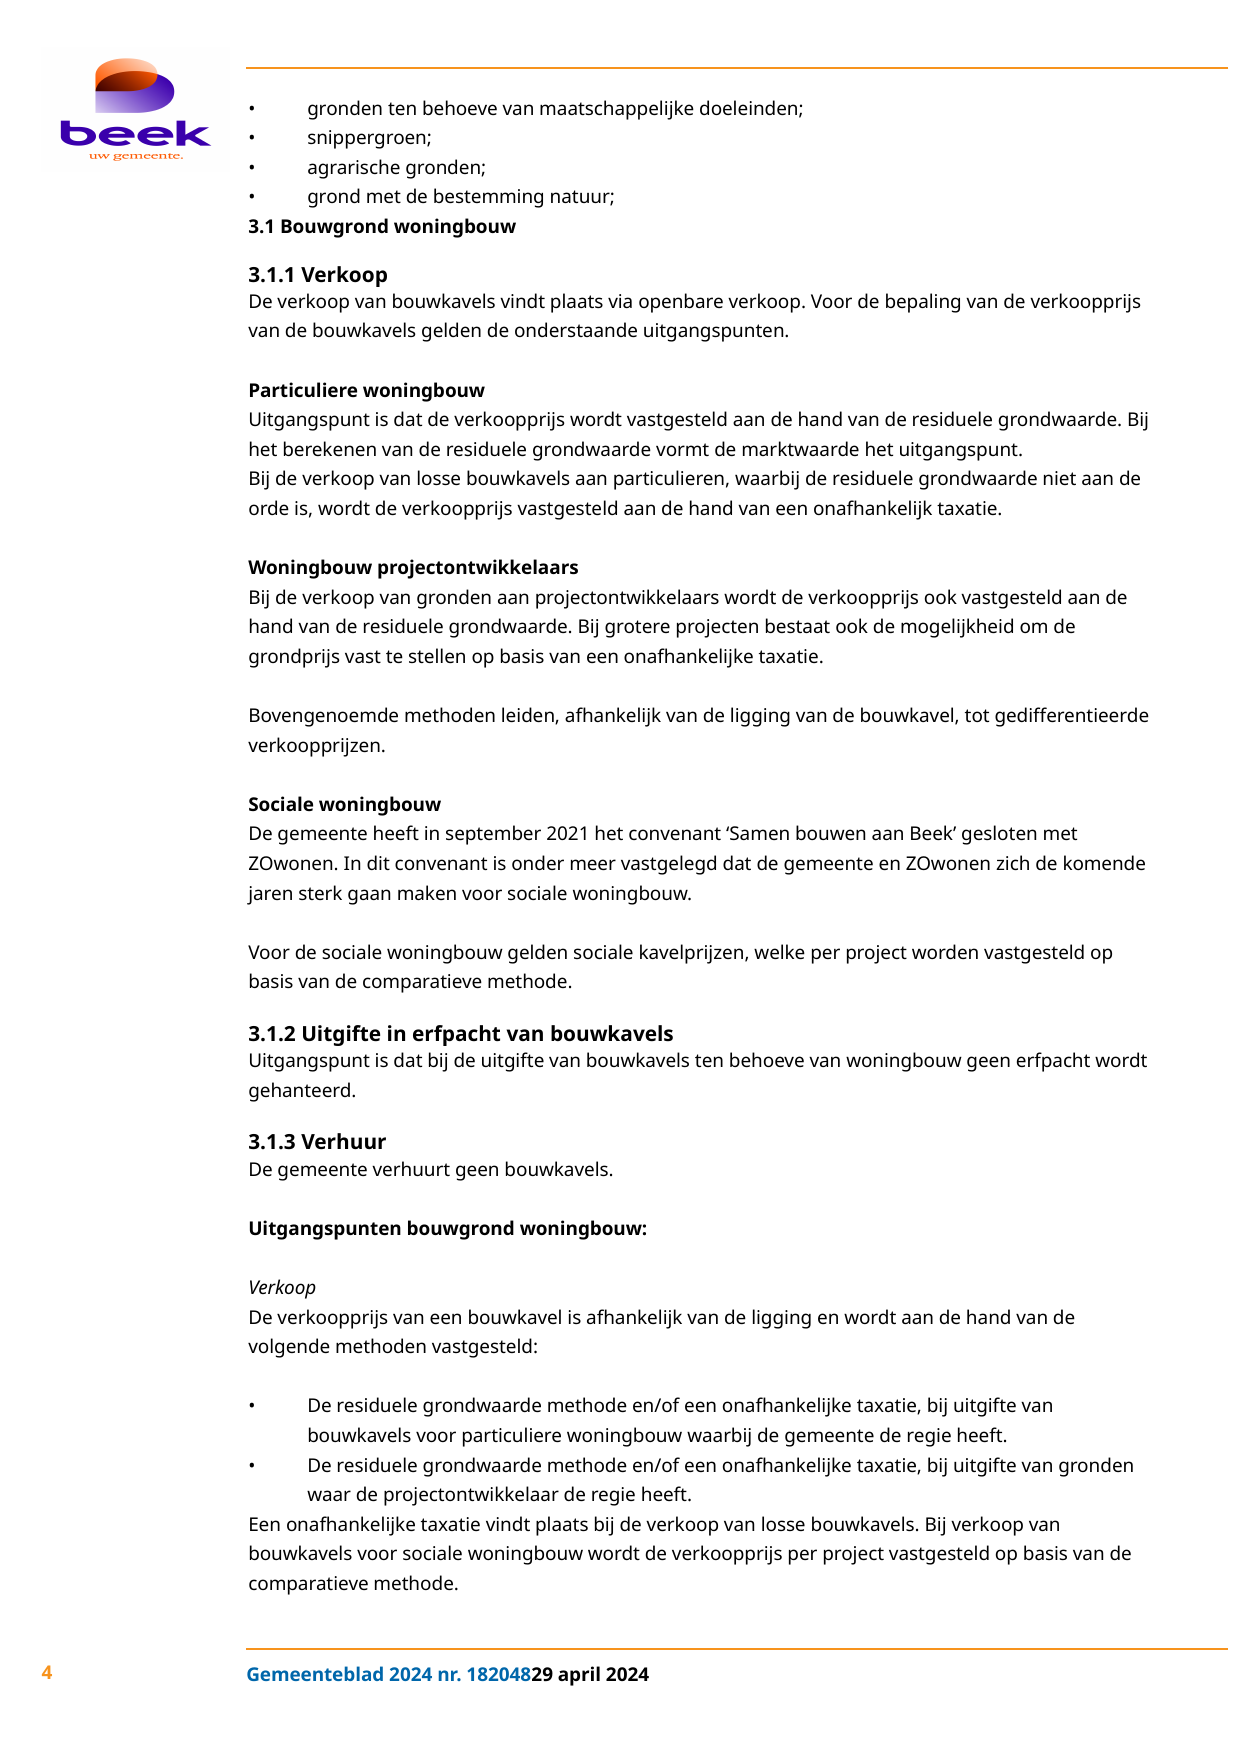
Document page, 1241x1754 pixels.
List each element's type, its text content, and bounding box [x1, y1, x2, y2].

text Bij de verkoop van gronden aan projectontwikkelaars wordt de verkoopprijs ook vastgesteld aan de hand van de residuele grondwaarde. Bij grotere projecten bestaat ook de mogelijkheid om de grondprijs vast te stellen op basis van een onafhankelijke taxatie. [248, 584, 1152, 669]
text Uitgangspunt is dat bij de uitgifte van bouwkavels ten behoeve van woningbouw geen erfpacht wordt gehanteerd. [248, 1047, 1152, 1103]
text Bovengenoemde methoden leiden, afhankelijk van de ligging van de bouwkavel, tot gedifferentieerde verkoopprijzen. [248, 702, 1152, 758]
text 3.1 Bouwgrond woningbouw [248, 213, 1152, 239]
text 3.1.1 Verkoop [248, 260, 1152, 288]
list agrarische gronden; [248, 154, 1152, 180]
text Woningbouw projectontwikkelaars [248, 554, 1152, 580]
text Bij de verkoop van losse bouwkavels aan particulieren, waarbij de residuele grondwaarde niet aan de orde is, wordt de verkoopprijs vastgesteld aan de hand van een onafhankelijk taxatie. [248, 466, 1152, 521]
text De gemeente heeft in september 2021 het convenant ‘Samen bouwen aan Beek’ gesloten met ZOwonen. In dit convenant is onder meer vastgelegd dat de gemeente en ZOwonen zich de komende jaren sterk gaan maken voor sociale woningbouw. [248, 821, 1152, 906]
picture [41, 47, 231, 172]
text Uitgangspunt is dat de verkoopprijs wordt vastgesteld aan de hand van de residuele grondwaarde. Bij het berekenen van de residuele grondwaarde vormt de marktwaarde het uitgangspunt. [248, 406, 1152, 462]
text De verkoop van bouwkavels vindt plaats via openbare verkoop. Voor de bepaling van de verkoopprijs van de bouwkavels gelden de onderstaande uitgangspunten. [248, 288, 1152, 343]
text De gemeente verhuurt geen bouwkavels. [248, 1156, 1152, 1182]
list grond met de bestemming natuur; [248, 183, 1152, 209]
text Sociale woningbouw [248, 791, 1152, 817]
list snippergroen; [248, 124, 1152, 150]
text Voor de sociale woningbouw gelden sociale kavelprijzen, welke per project worden vastgesteld op basis van de comparatieve methode. [248, 939, 1152, 994]
text 3.1.2 Uitgifte in erfpacht van bouwkavels [248, 1019, 1152, 1047]
list gronden ten behoeve van maatschappelijke doeleinden; [248, 95, 1152, 121]
text 3.1.3 Verhuur [248, 1127, 1152, 1156]
text Particuliere woningbouw [248, 377, 1152, 403]
table_header Uitgangspunten bouwgrond woningbouw: Verkoop De verkoopprijs van een bouwkavel is afhankelijk van de ligging en wordt aan de hand van de volgende methoden vastgesteld: De residuele grondwaarde methode en/of een onafhankelijke taxatie, bij uitgifte van bouwkavels voor particuliere woningbouw waarbij de gemeente de regie heeft. De residuele grondwaarde methode en/of een onafhankelijke taxatie, bij uitgifte van gronden waar de projectontwikkelaar de regie heeft. Een onafhankelijke taxatie vindt plaats bij de verkoop van losse bouwkavels. Bij verkoop van bouwkavels voor sociale woningbouw wordt de verkoopprijs per project vastgesteld op basis van de comparatieve methode. [248, 1215, 1152, 1596]
